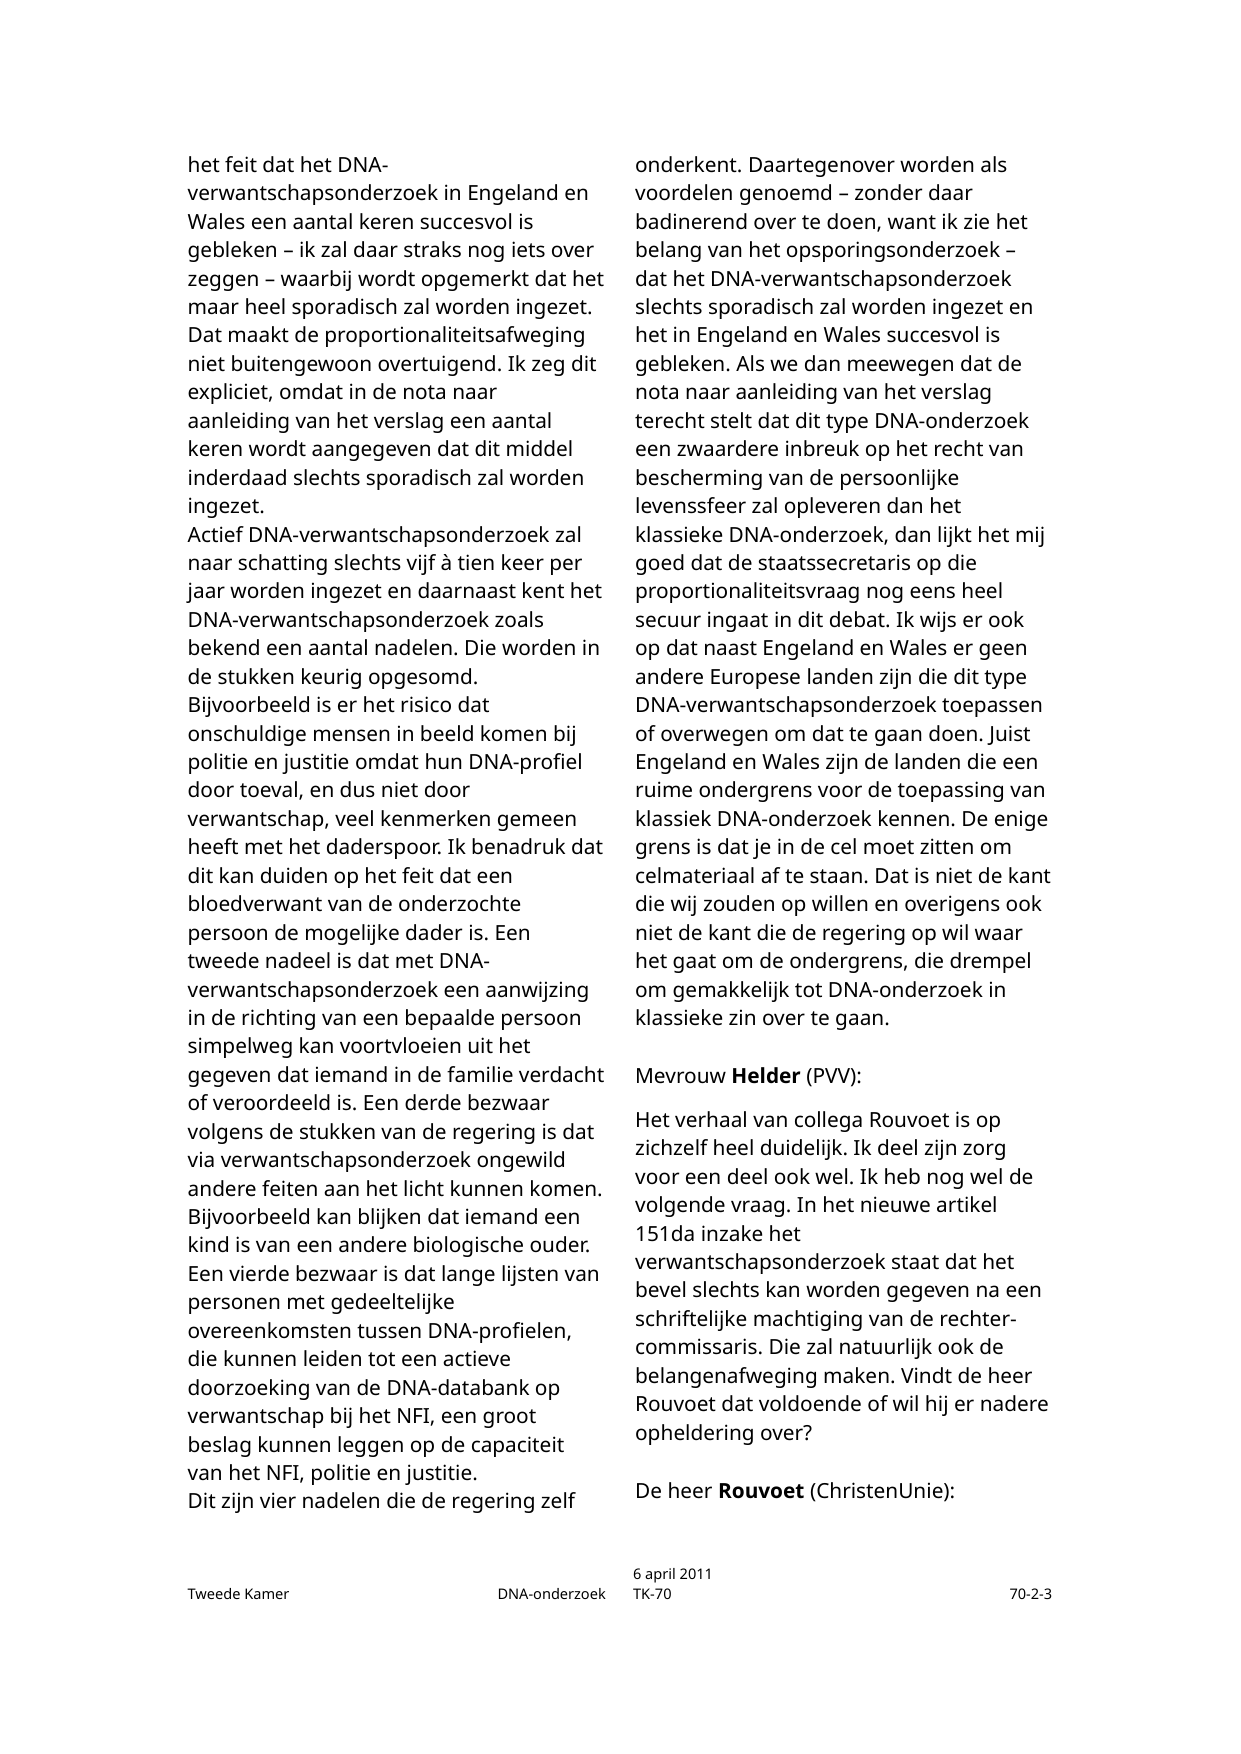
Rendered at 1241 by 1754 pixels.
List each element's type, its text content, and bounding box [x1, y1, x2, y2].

text Mevrouw Helder (PVV): [635, 1062, 1053, 1090]
text Actief DNA-verwantschapsonderzoek zal naar schatting slechts vijf à tien keer per jaar worden ingezet en daarnaast kent het DNA-verwantschapsonderzoek zoals bekend een aantal nadelen. Die worden in de stukken keurig opgesomd. Bijvoorbeeld is er het risico dat onschuldige mensen in beeld komen bij politie en justitie omdat hun DNA-profiel door toeval, en dus niet door verwantschap, veel kenmerken gemeen heeft met het daderspoor. Ik benadruk dat dit kan duiden op het feit dat een bloedverwant van de onderzochte persoon de mogelijke dader is. Een tweede nadeel is dat met DNA-verwantschapsonderzoek een aanwijzing in de richting van een bepaalde persoon simpelweg kan voortvloeien uit het gegeven dat iemand in de familie verdacht of veroordeeld is. Een derde bezwaar volgens de stukken van de regering is dat via verwantschapsonderzoek ongewild andere feiten aan het licht kunnen komen. Bijvoorbeeld kan blijken dat iemand een kind is van een andere biologische ouder. Een vierde bezwaar is dat lange lijsten van personen met gedeeltelijke overeenkomsten tussen DNA-profielen, die kunnen leiden tot een actieve doorzoeking van de DNA-databank op verwantschap bij het NFI, een groot beslag kunnen leggen op de capaciteit van het NFI, politie en justitie. [187, 520, 605, 1487]
text Het verhaal van collega Rouvoet is op zichzelf heel duidelijk. Ik deel zijn zorg voor een deel ook wel. Ik heb nog wel de volgende vraag. In het nieuwe artikel 151da inzake het verwantschapsonderzoek staat dat het bevel slechts kan worden gegeven na een schriftelijke machtiging van de rechter-commissaris. Die zal natuurlijk ook de belangenafweging maken. Vindt de heer Rouvoet dat voldoende of wil hij er nadere opheldering over? [635, 1105, 1053, 1446]
text De heer Rouvoet (ChristenUnie): [635, 1476, 1053, 1505]
text onderkent. Daartegenover worden als voordelen genoemd – zonder daar badinerend over te doen, want ik zie het belang van het opsporingsonderzoek – dat het DNA-verwantschapsonderzoek slechts sporadisch zal worden ingezet en het in Engeland en Wales succesvol is gebleken. Als we dan meewegen dat de nota naar aanleiding van het verslag terecht stelt dat dit type DNA-onderzoek een zwaardere inbreuk op het recht van bescherming van de persoonlijke levenssfeer zal opleveren dan het klassieke DNA-onderzoek, dan lijkt het mij goed dat de staatssecretaris op die proportionaliteitsvraag nog eens heel secuur ingaat in dit debat. Ik wijs er ook op dat naast Engeland en Wales er geen andere Europese landen zijn die dit type DNA-verwantschapsonderzoek toepassen of overwegen om dat te gaan doen. Juist Engeland en Wales zijn de landen die een ruime ondergrens voor de toepassing van klassiek DNA-onderzoek kennen. De enige grens is dat je in de cel moet zitten om celmateriaal af te staan. Dat is niet de kant die wij zouden op willen en overigens ook niet de kant die de regering op wil waar het gaat om de ondergrens, die drempel om gemakkelijk tot DNA-onderzoek in klassieke zin over te gaan. [635, 150, 1053, 1032]
text Dit zijn vier nadelen die de regering zelf [187, 1487, 605, 1515]
text het feit dat het DNA-verwantschapsonderzoek in Engeland en Wales een aantal keren succesvol is gebleken – ik zal daar straks nog iets over zeggen – waarbij wordt opgemerkt dat het maar heel sporadisch zal worden ingezet. Dat maakt de proportionaliteitsafweging niet buitengewoon overtuigend. Ik zeg dit expliciet, omdat in de nota naar aanleiding van het verslag een aantal keren wordt aangegeven dat dit middel inderdaad slechts sporadisch zal worden ingezet. [187, 150, 605, 520]
